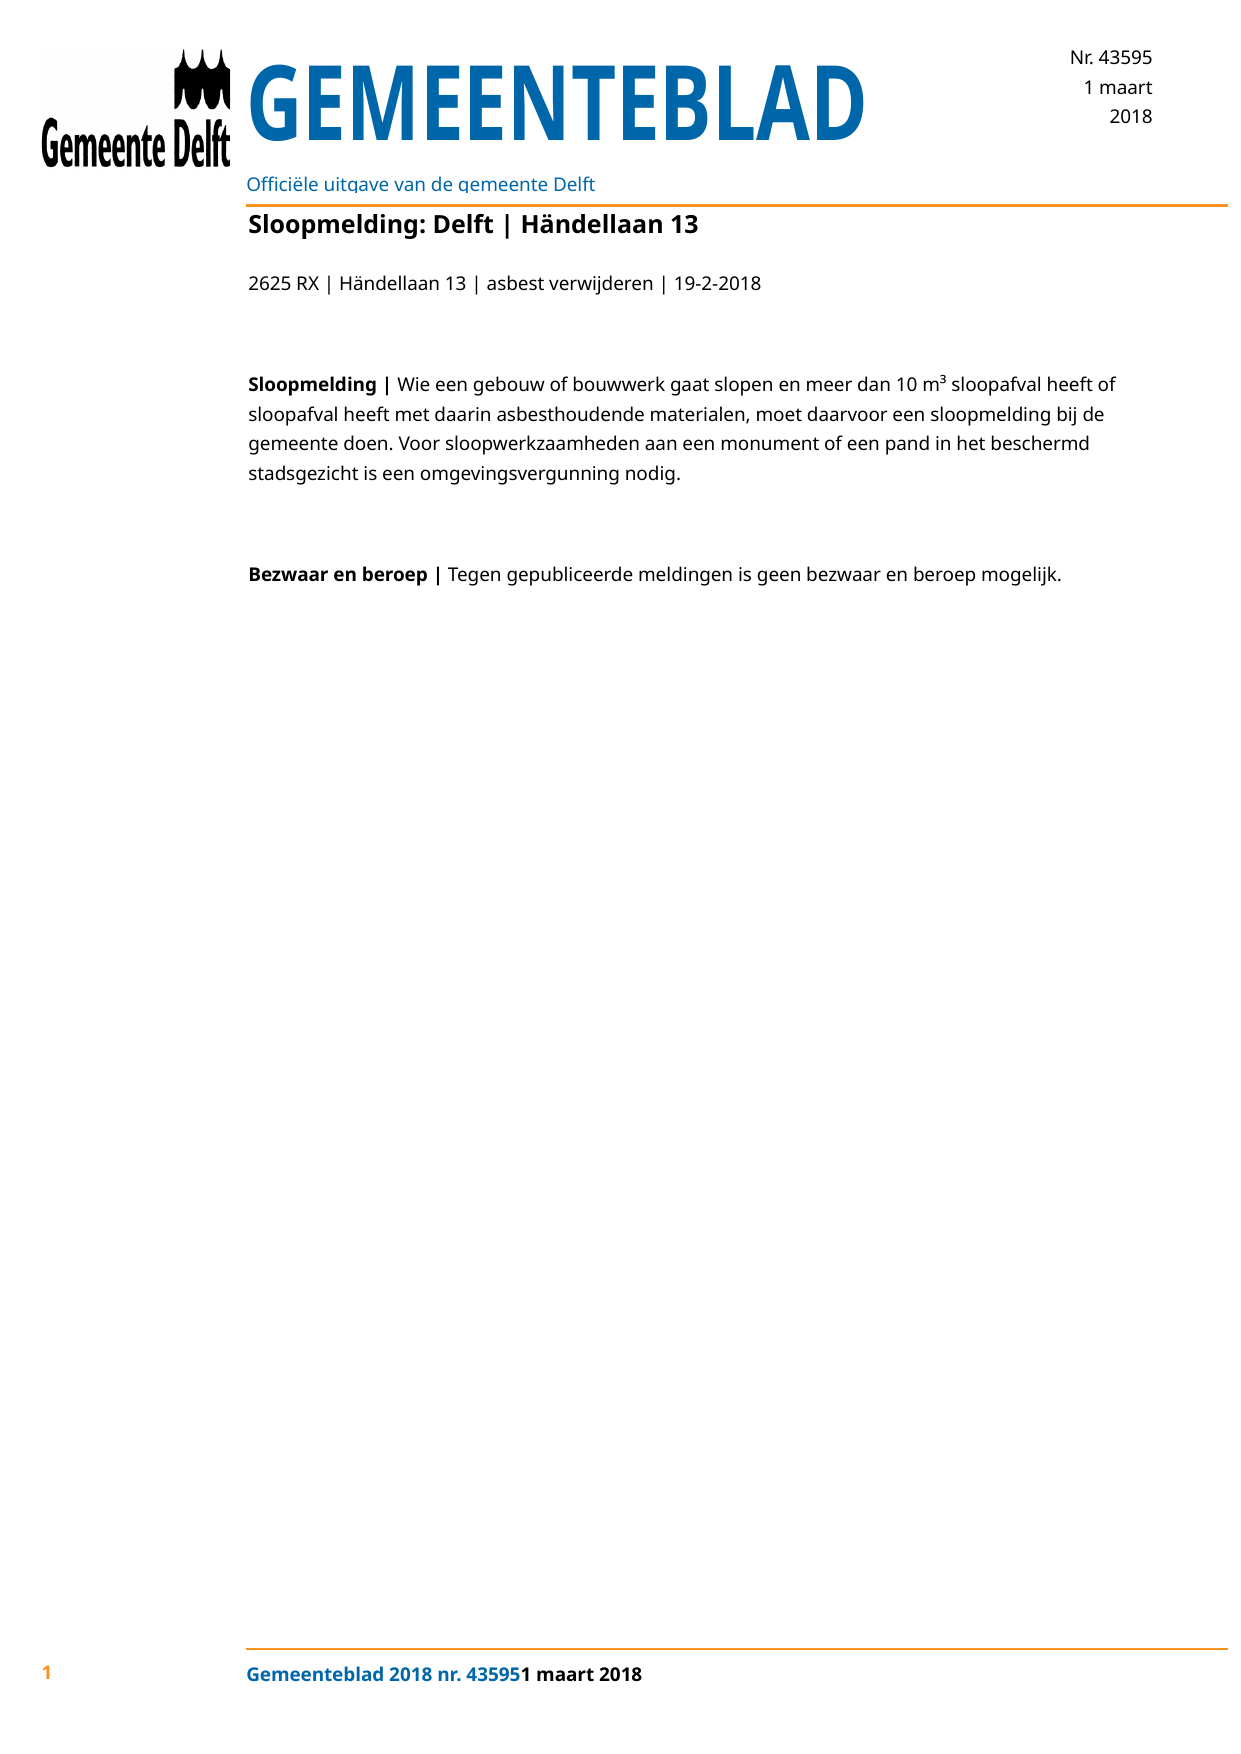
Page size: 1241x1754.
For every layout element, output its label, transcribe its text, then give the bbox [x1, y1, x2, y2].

text Sloopmelding: Delft | Händellaan 13 [248, 207, 1152, 241]
text Bezwaar en beroep | Tegen gepubliceerde meldingen is geen bezwaar en beroep mogelijk. [248, 561, 1152, 586]
text Sloopmelding | Wie een gebouw of bouwwerk gaat slopen en meer dan 10 m³ sloopafval heeft of sloopafval heeft met daarin asbesthoudende materialen, moet daarvoor een sloopmelding bij de gemeente doen. Voor sloopwerkzaamheden aan een monument of een pand in het beschermd stadsgezicht is een omgevingsvergunning nodig. [248, 371, 1152, 486]
text 2625 RX | Händellaan 13 | asbest verwijderen | 19-2-2018 [248, 270, 1152, 296]
picture [41, 47, 231, 172]
